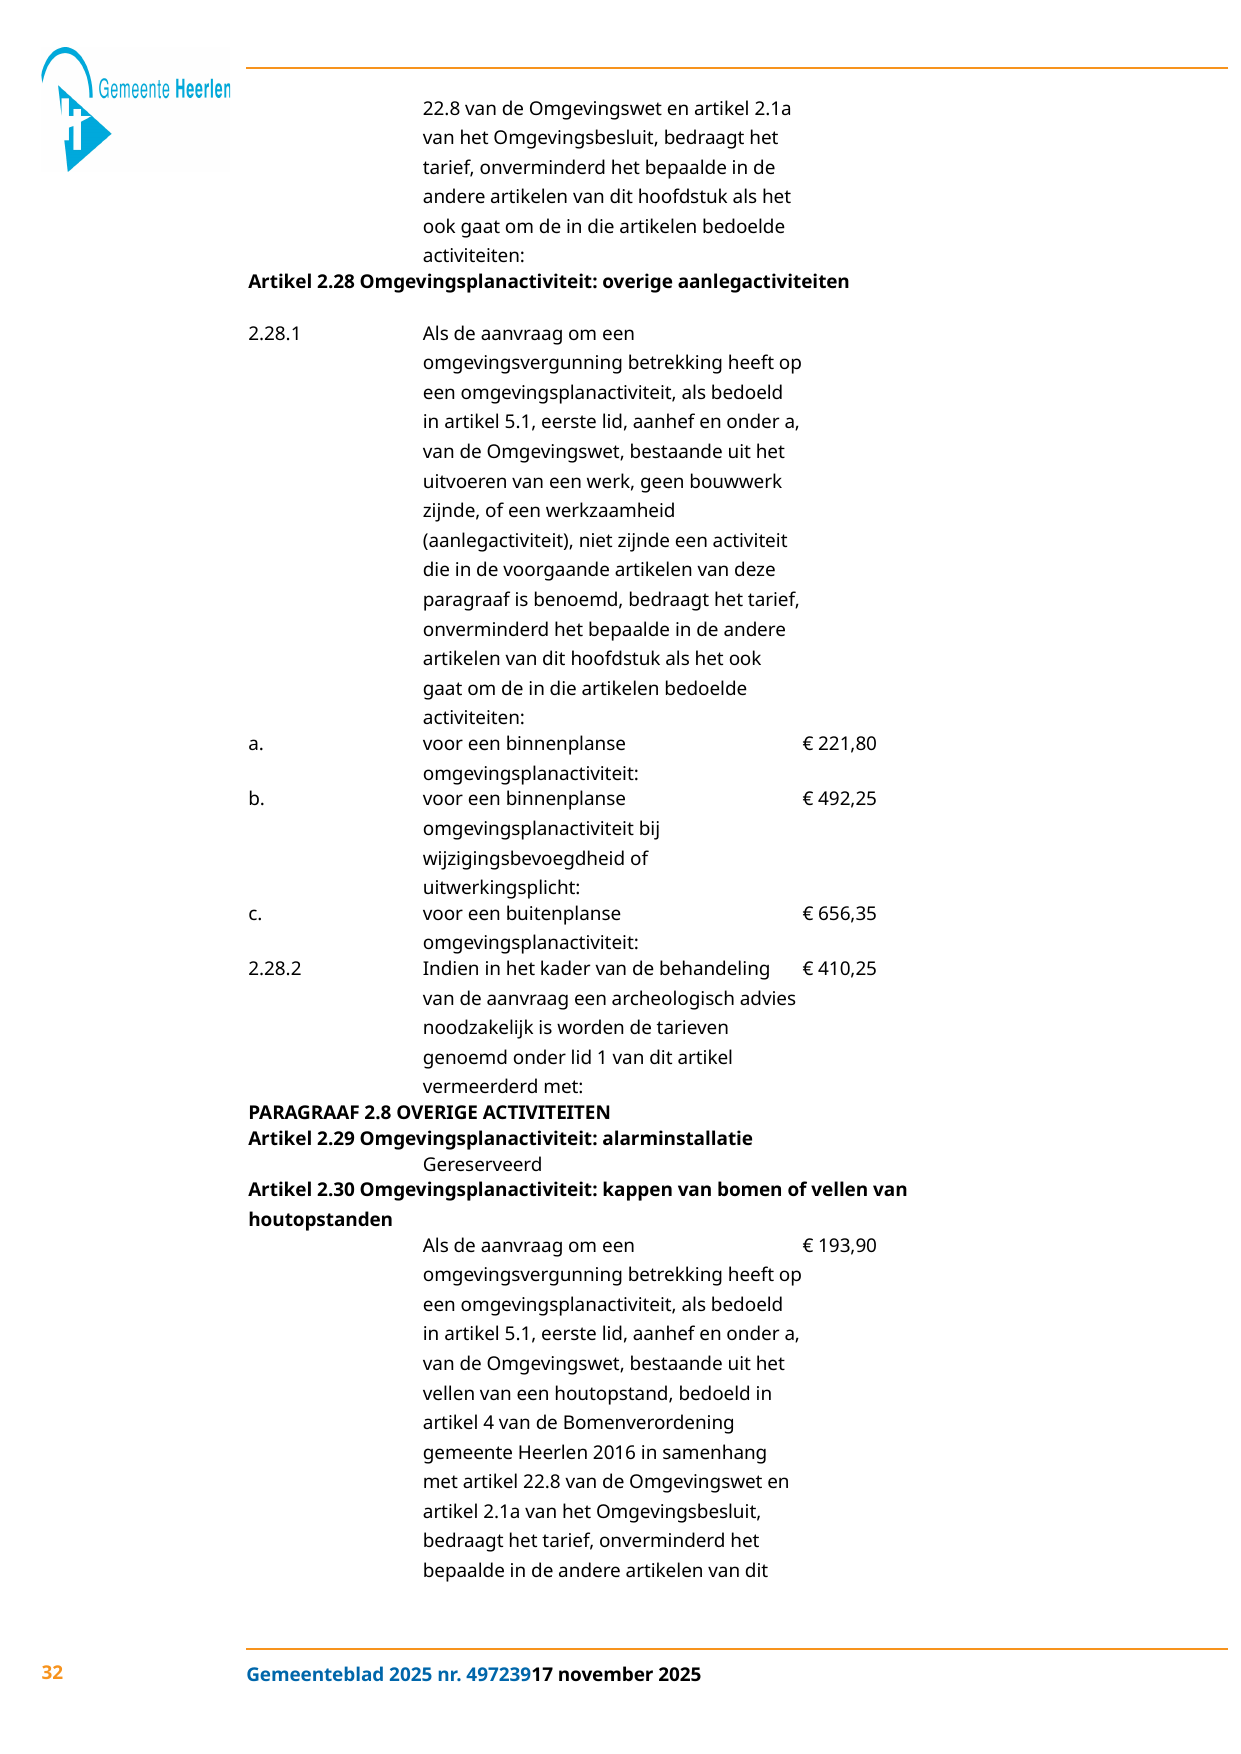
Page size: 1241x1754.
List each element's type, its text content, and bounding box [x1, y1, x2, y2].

table_cell Artikel 2.28 Omgevingsplanactiviteit: overige aanlegactiviteiten [248, 269, 977, 294]
table_cell voor een binnenplanse omgevingsplanactiviteit: [423, 730, 802, 786]
table_cell 2.28.2 [248, 955, 423, 1099]
table_cell b. [248, 786, 423, 900]
table_cell [977, 900, 1152, 955]
table_cell voor een buitenplanse omgevingsplanactiviteit: [423, 900, 802, 955]
table_cell [977, 1151, 1152, 1177]
table_cell 22.8 van de Omgevingswet en artikel 2.1a van het Omgevingsbesluit, bedraagt het tarief, onverminderd het bepaalde in de andere artikelen van dit hoofdstuk als het ook gaat om de in die artikelen bedoelde activiteiten: [423, 95, 802, 268]
table_cell [248, 1151, 423, 1177]
table_cell [248, 294, 423, 320]
table_cell [977, 786, 1152, 900]
table_cell [248, 95, 423, 268]
table_cell Artikel 2.29 Omgevingsplanactiviteit: alarminstallatie [248, 1125, 977, 1151]
table_cell € 193,90 [802, 1232, 977, 1583]
table_cell 2.28.1 [248, 320, 423, 730]
table_cell [977, 320, 1152, 730]
table_cell € 221,80 [802, 730, 977, 786]
table_cell [802, 95, 977, 268]
table_cell [423, 294, 802, 320]
table_cell [977, 955, 1152, 1099]
table_cell Als de aanvraag om een omgevingsvergunning betrekking heeft op een omgevingsplanactiviteit, als bedoeld in artikel 5.1, eerste lid, aanhef en onder a, van de Omgevingswet, bestaande uit het uitvoeren van een werk, geen bouwwerk zijnde, of een werkzaamheid (aanlegactiviteit), niet zijnde een activiteit die in de voorgaande artikelen van deze paragraaf is benoemd, bedraagt het tarief, onverminderd het bepaalde in de andere artikelen van dit hoofdstuk als het ook gaat om de in die artikelen bedoelde activiteiten: [423, 320, 802, 730]
table_cell [977, 730, 1152, 786]
table_cell Artikel 2.30 Omgevingsplanactiviteit: kappen van bomen of vellen van houtopstanden [248, 1177, 977, 1232]
table_cell [977, 1232, 1152, 1583]
table_cell [248, 1232, 423, 1583]
table_cell [802, 1151, 977, 1177]
table_cell € 410,25 [802, 955, 977, 1099]
table_cell [977, 95, 1152, 268]
table_cell voor een binnenplanse omgevingsplanactiviteit bij wijzigingsbevoegdheid of uitwerkingsplicht: [423, 786, 802, 900]
table_cell Gereserveerd [423, 1151, 802, 1177]
table_cell € 492,25 [802, 786, 977, 900]
table_cell [802, 320, 977, 730]
table_cell PARAGRAAF 2.8 OVERIGE ACTIVITEITEN [248, 1099, 1152, 1125]
table_cell Als de aanvraag om een omgevingsvergunning betrekking heeft op een omgevingsplanactiviteit, als bedoeld in artikel 5.1, eerste lid, aanhef en onder a, van de Omgevingswet, bestaande uit het vellen van een houtopstand, bedoeld in artikel 4 van de Bomenverordening gemeente Heerlen 2016 in samenhang met artikel 22.8 van de Omgevingswet en artikel 2.1a van het Omgevingsbesluit, bedraagt het tarief, onverminderd het bepaalde in de andere artikelen van dit [423, 1232, 802, 1583]
table_cell [802, 294, 977, 320]
table_cell a. [248, 730, 423, 786]
picture [41, 47, 59, 70]
picture [41, 47, 231, 172]
table_cell c. [248, 900, 423, 955]
table_cell € 656,35 [802, 900, 977, 955]
table_cell Indien in het kader van de behandeling van de aanvraag een archeologisch advies noodzakelijk is worden de tarieven genoemd onder lid 1 van dit artikel vermeerderd met: [423, 955, 802, 1099]
table_cell [977, 294, 1152, 320]
